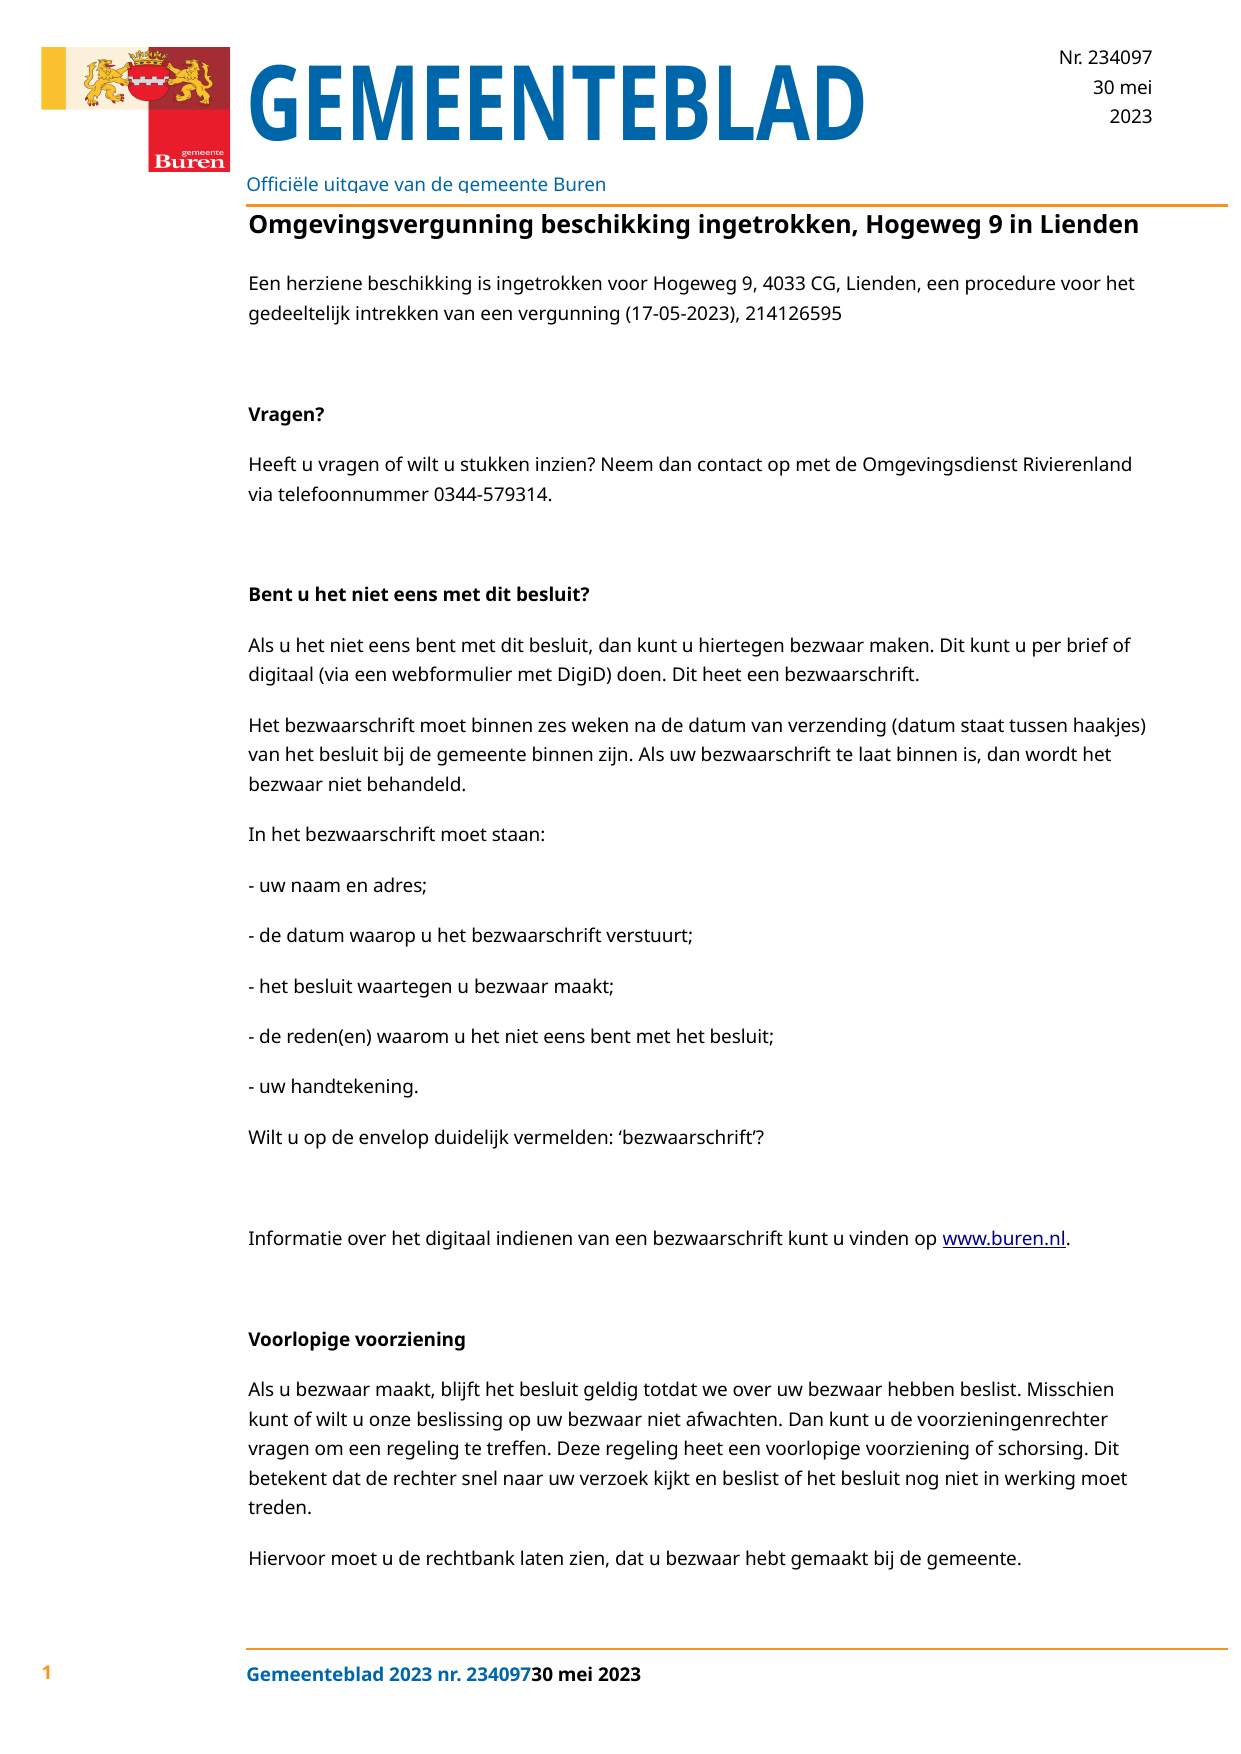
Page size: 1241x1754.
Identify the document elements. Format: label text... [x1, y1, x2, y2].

text - het besluit waartegen u bezwaar maakt; [248, 973, 1152, 998]
text Hiervoor moet u de rechtbank laten zien, dat u bezwaar hebt gemaakt bij de gemeente. [248, 1545, 1152, 1571]
text - de reden(en) waarom u het niet eens bent met het besluit; [248, 1023, 1152, 1049]
text In het bezwaarschrift moet staan: [248, 822, 1152, 847]
text Wilt u op de envelop duidelijk vermelden: ‘bezwaarschrift’? [248, 1124, 1152, 1150]
text Een herziene beschikking is ingetrokken voor Hogeweg 9, 4033 CG, Lienden, een procedure voor het gedeeltelijk intrekken van een vergunning (17-05-2023), 214126595 [248, 270, 1152, 326]
text Het bezwaarschrift moet binnen zes weken na de datum van verzending (datum staat tussen haakjes) van het besluit bij de gemeente binnen zijn. Als uw bezwaarschrift te laat binnen is, dan wordt het bezwaar niet behandeld. [248, 712, 1152, 797]
picture [41, 47, 231, 172]
text Als u het niet eens bent met dit besluit, dan kunt u hiertegen bezwaar maken. Dit kunt u per brief of digitaal (via een webformulier met DigiD) doen. Dit heet een bezwaarschrift. [248, 632, 1152, 687]
text - de datum waarop u het bezwaarschrift verstuurt; [248, 922, 1152, 948]
text Als u bezwaar maakt, blijft het besluit geldig totdat we over uw bezwaar hebben beslist. Misschien kunt of wilt u onze beslissing op uw bezwaar niet afwachten. Dan kunt u de voorzieningenrechter vragen om een regeling te treffen. Deze regeling heet een voorlopige voorziening of schorsing. Dit betekent dat de rechter snel naar uw verzoek kijkt en beslist of het besluit nog niet in werking moet treden. [248, 1376, 1152, 1520]
text Bent u het niet eens met dit besluit? [248, 582, 1152, 607]
text - uw handtekening. [248, 1074, 1152, 1099]
text - uw naam en adres; [248, 872, 1152, 898]
text Omgevingsvergunning beschikking ingetrokken, Hogeweg 9 in Lienden [248, 207, 1152, 241]
text Heeft u vragen of wilt u stukken inzien? Neem dan contact op met de Omgevingsdienst Rivierenland via telefoonnummer 0344-579314. [248, 451, 1152, 506]
text Vragen? [248, 401, 1152, 426]
text Voorlopige voorziening [248, 1326, 1152, 1351]
text Informatie over het digitaal indienen van een bezwaarschrift kunt u vinden op www.buren.nl. [248, 1225, 1152, 1251]
